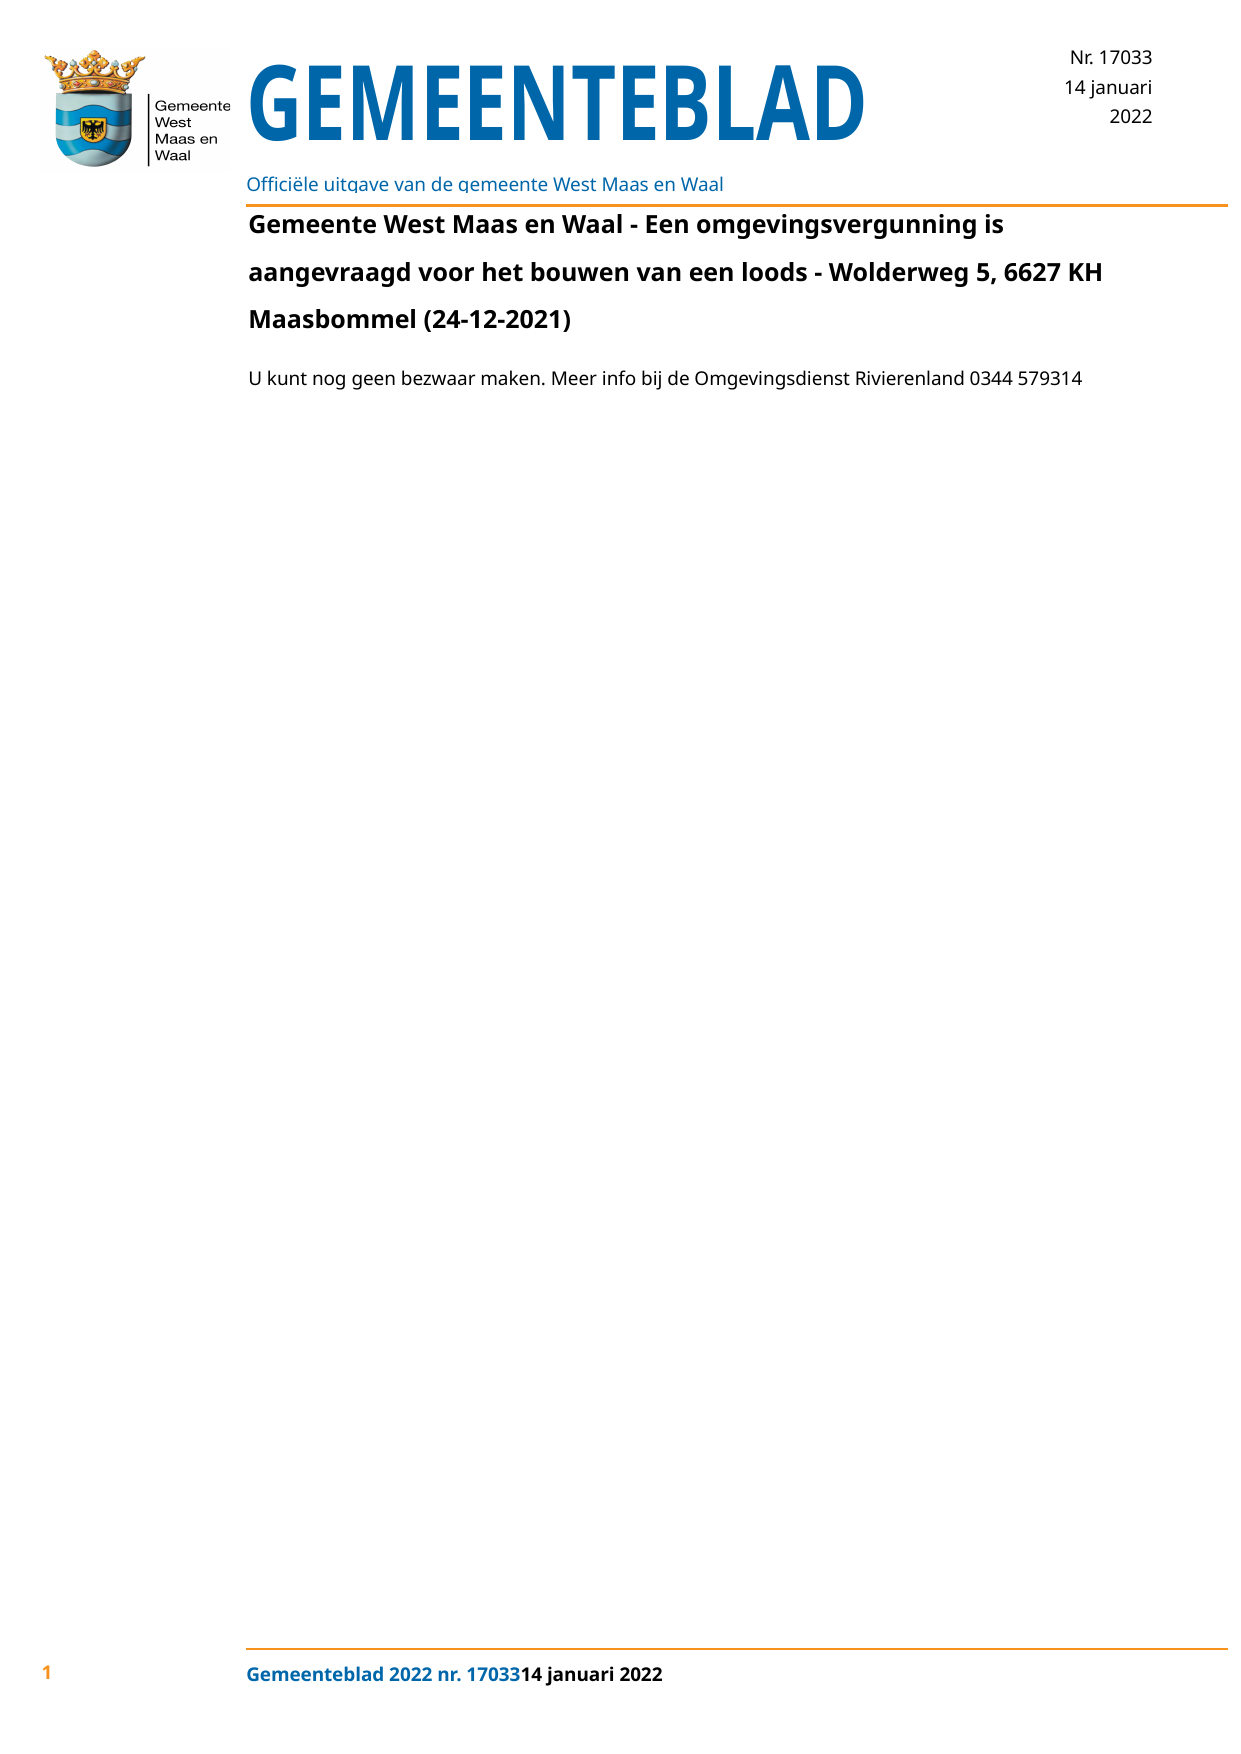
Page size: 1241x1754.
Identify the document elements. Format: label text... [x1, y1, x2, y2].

text U kunt nog geen bezwaar maken. Meer info bij de Omgevingsdienst Rivierenland 0344 579314 [248, 366, 1152, 391]
text Gemeente West Maas en Waal - Een omgevingsvergunning is aangevraagd voor het bouwen van een loods - Wolderweg 5, 6627 KH Maasbommel (24-12-2021) [248, 207, 1152, 336]
picture [41, 47, 231, 172]
